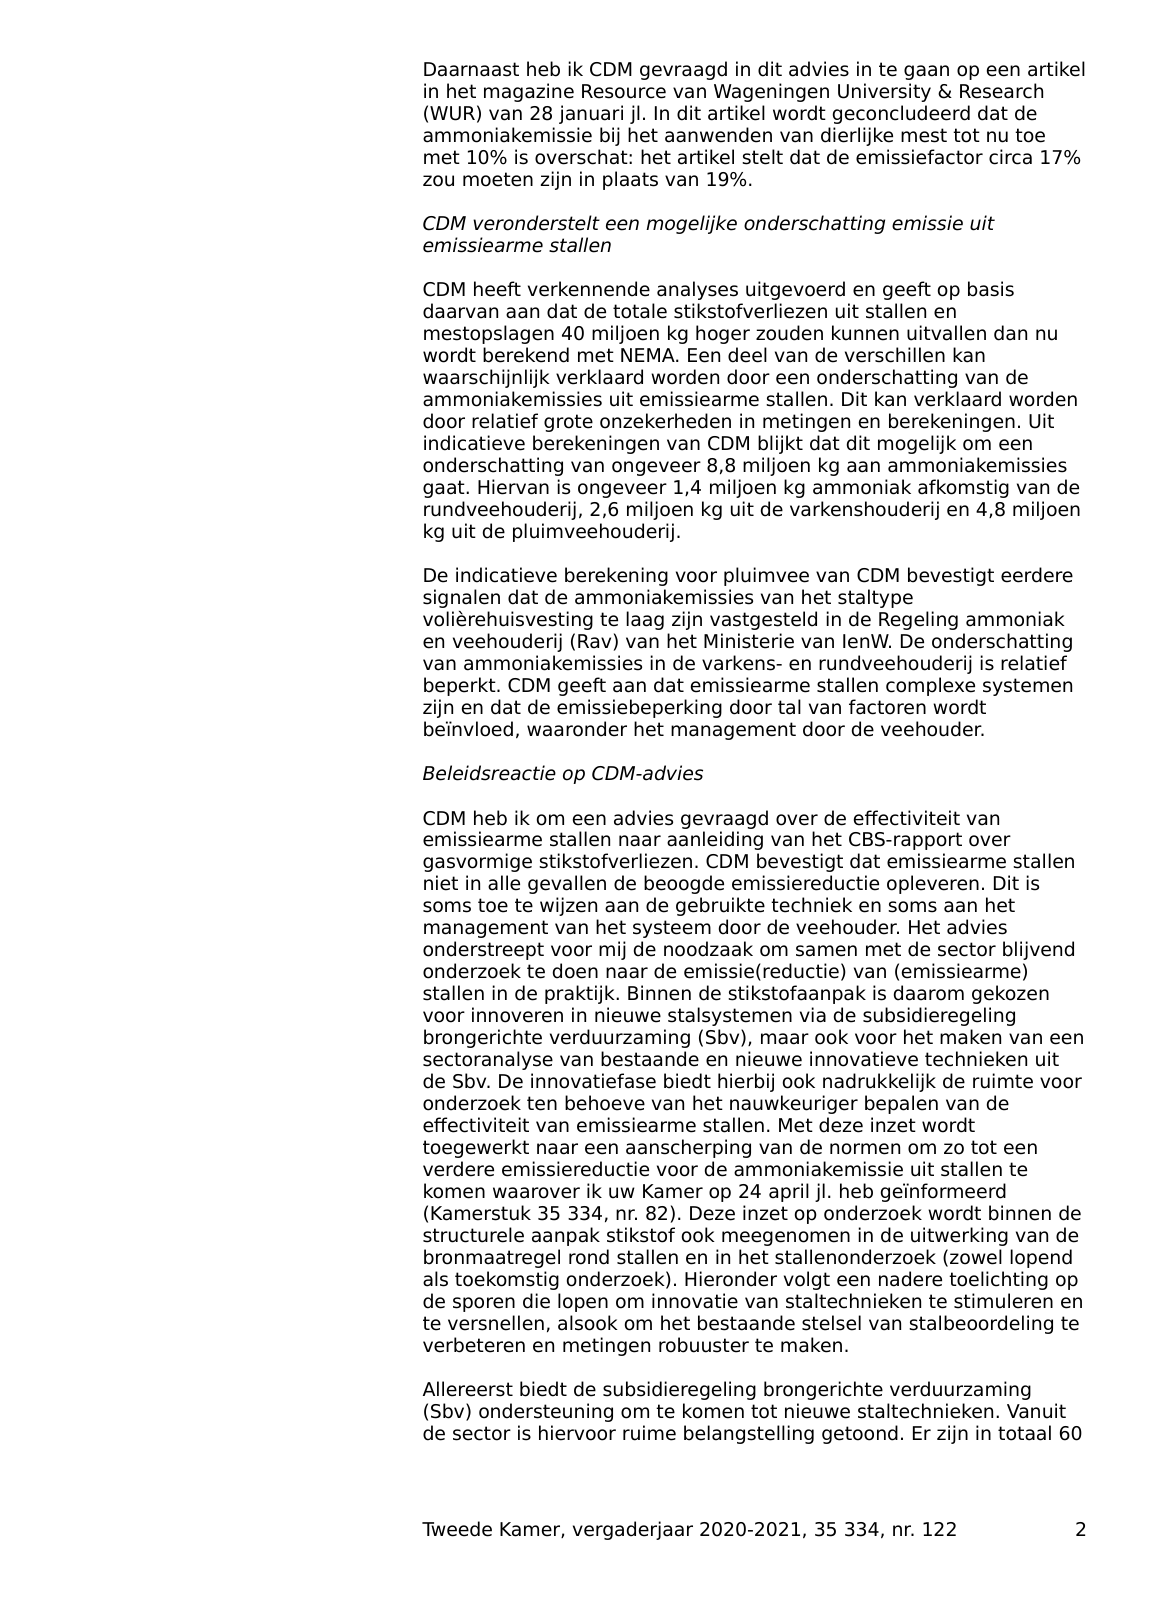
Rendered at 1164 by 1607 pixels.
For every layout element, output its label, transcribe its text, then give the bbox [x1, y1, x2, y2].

text CDM heb ik om een advies gevraagd over de effectiviteit van emissiearme stallen naar aanleiding van het CBS-rapport over gasvormige stikstofverliezen. CDM bevestigt dat emissiearme stallen niet in alle gevallen de beoogde emissiereductie opleveren. Dit is soms toe te wijzen aan de gebruikte techniek en soms aan het management van het systeem door de veehouder. Het advies onderstreept voor mij de noodzaak om samen met de sector blijvend onderzoek te doen naar de emissie(reductie) van (emissiearme) stallen in de praktijk. Binnen de stikstofaanpak is daarom gekozen voor innoveren in nieuwe stalsystemen via de subsidieregeling brongerichte verduurzaming (Sbv), maar ook voor het maken van een sectoranalyse van bestaande en nieuwe innovatieve technieken uit de Sbv. De innovatiefase biedt hierbij ook nadrukkelijk de ruimte voor onderzoek ten behoeve van het nauwkeuriger bepalen van de effectiviteit van emissiearme stallen. Met deze inzet wordt toegewerkt naar een aanscherping van de normen om zo tot een verdere emissiereductie voor de ammoniakemissie uit stallen te komen waarover ik uw Kamer op 24 april jl. heb geïnformeerd (Kamerstuk 35 334, nr. 82). Deze inzet op onderzoek wordt binnen de structurele aanpak stikstof ook meegenomen in de uitwerking van de bronmaatregel rond stallen en in het stallenonderzoek (zowel lopend als toekomstig onderzoek). Hieronder volgt een nadere toelichting op de sporen die lopen om innovatie van staltechnieken te stimuleren en te versnellen, alsook om het bestaande stelsel van stalbeoordeling te verbeteren en metingen robuuster te maken. [422, 807, 1087, 1357]
subtitle CDM veronderstelt een mogelijke onderschatting emissie uit emissiearme stallen [422, 213, 1087, 257]
text Daarnaast heb ik CDM gevraagd in dit advies in te gaan op een artikel in het magazine Resource van Wageningen University & Research (WUR) van 28 januari jl. In dit artikel wordt geconcludeerd dat de ammoniakemissie bij het aanwenden van dierlijke mest tot nu toe met 10% is overschat: het artikel stelt dat de emissiefactor circa 17% zou moeten zijn in plaats van 19%. [422, 59, 1087, 191]
text Allereerst biedt de subsidieregeling brongerichte verduurzaming (Sbv) ondersteuning om te komen tot nieuwe staltechnieken. Vanuit de sector is hiervoor ruime belangstelling getoond. Er zijn in totaal 60 [422, 1379, 1087, 1445]
text CDM heeft verkennende analyses uitgevoerd en geeft op basis daarvan aan dat de totale stikstofverliezen uit stallen en mestopslagen 40 miljoen kg hoger zouden kunnen uitvallen dan nu wordt berekend met NEMA. Een deel van de verschillen kan waarschijnlijk verklaard worden door een onderschatting van de ammoniakemissies uit emissiearme stallen. Dit kan verklaard worden door relatief grote onzekerheden in metingen en berekeningen. Uit indicatieve berekeningen van CDM blijkt dat dit mogelijk om een onderschatting van ongeveer 8,8 miljoen kg aan ammoniakemissies gaat. Hiervan is ongeveer 1,4 miljoen kg ammoniak afkomstig van de rundveehouderij, 2,6 miljoen kg uit de varkenshouderij en 4,8 miljoen kg uit de pluimveehouderij. [422, 279, 1087, 543]
text De indicatieve berekening voor pluimvee van CDM bevestigt eerdere signalen dat de ammoniakemissies van het staltype volièrehuisvesting te laag zijn vastgesteld in de Regeling ammoniak en veehouderij (Rav) van het Ministerie van IenW. De onderschatting van ammoniakemissies in de varkens- en rundveehouderij is relatief beperkt. CDM geeft aan dat emissiearme stallen complexe systemen zijn en dat de emissiebeperking door tal van factoren wordt beïnvloed, waaronder het management door de veehouder. [422, 565, 1087, 741]
subtitle Beleidsreactie op CDM-advies [422, 763, 1087, 785]
